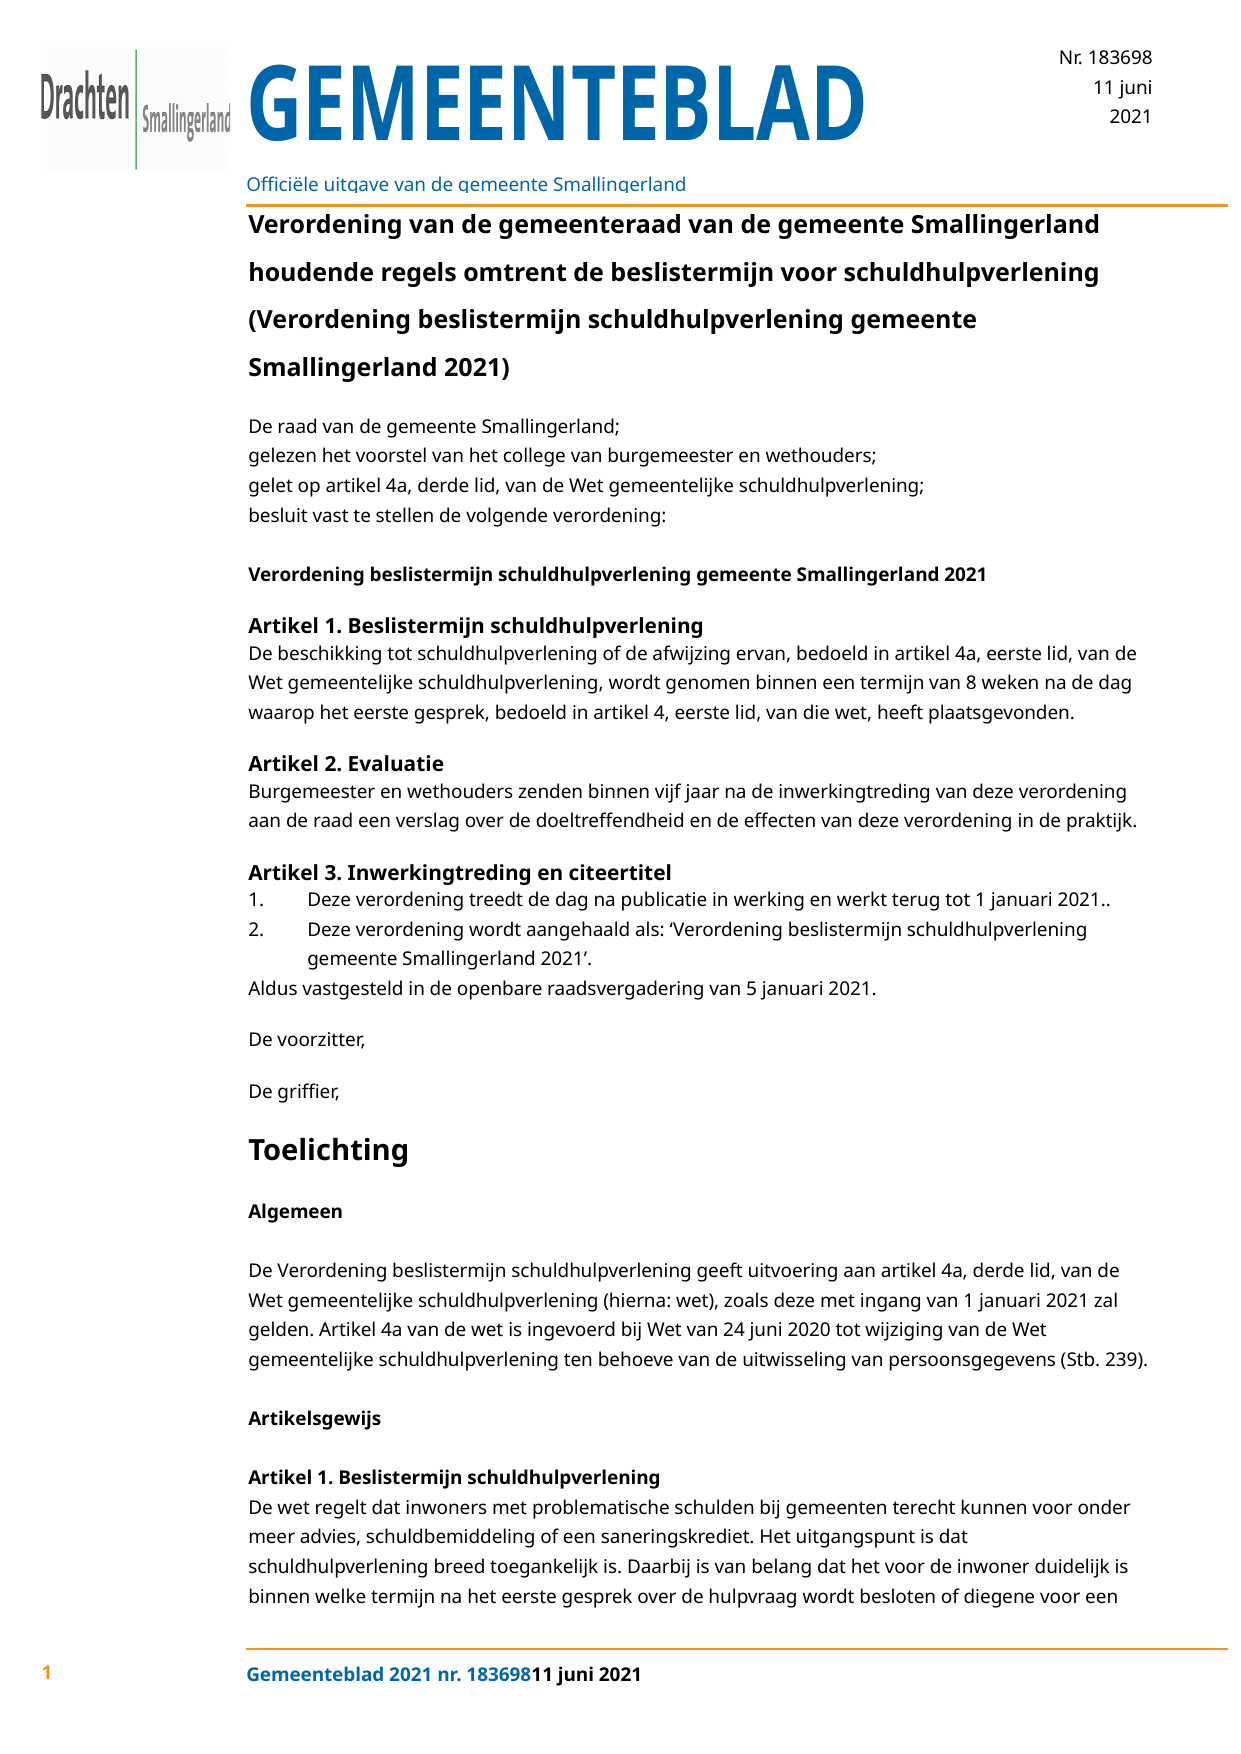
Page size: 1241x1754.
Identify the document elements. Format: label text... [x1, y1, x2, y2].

text Artikel 2. Evaluatie [248, 749, 1152, 778]
text besluit vast te stellen de volgende verordening: [248, 502, 1152, 528]
text gelezen het voorstel van het college van burgemeester en wethouders; [248, 443, 1152, 468]
text Toelichting [248, 1129, 1152, 1169]
text De beschikking tot schuldhulpverlening of de afwijzing ervan, bedoeld in artikel 4a, eerste lid, van de Wet gemeentelijke schuldhulpverlening, wordt genomen binnen een termijn van 8 weken na de dag waarop het eerste gesprek, bedoeld in artikel 4, eerste lid, van die wet, heeft plaatsgevonden. [248, 640, 1152, 725]
list Deze verordening treedt de dag na publicatie in werking en werkt terug tot 1 januari 2021.. [248, 886, 1152, 912]
text Aldus vastgesteld in de openbare raadsvergadering van 5 januari 2021. [248, 975, 1152, 1001]
text De Verordening beslistermijn schuldhulpverlening geeft uitvoering aan artikel 4a, derde lid, van de Wet gemeentelijke schuldhulpverlening (hierna: wet), zoals deze met ingang van 1 januari 2021 zal gelden. Artikel 4a van de wet is ingevoerd bij Wet van 24 juni 2020 tot wijziging van de Wet gemeentelijke schuldhulpverlening ten behoeve van de uitwisseling van persoonsgegevens (Stb. 239). [248, 1257, 1152, 1372]
text Verordening van de gemeenteraad van de gemeente Smallingerland houdende regels omtrent de beslistermijn voor schuldhulpverlening (Verordening beslistermijn schuldhulpverlening gemeente Smallingerland 2021) [248, 207, 1152, 384]
text De griffier, [248, 1078, 1152, 1104]
text Algemeen [248, 1198, 1152, 1224]
text Artikel 3. Inwerkingtreding en citeertitel [248, 858, 1152, 886]
text gelet op artikel 4a, derde lid, van de Wet gemeentelijke schuldhulpverlening; [248, 472, 1152, 498]
list Deze verordening wordt aangehaald als: ‘Verordening beslistermijn schuldhulpverlening gemeente Smallingerland 2021’. [248, 916, 1152, 971]
text Artikel 1. Beslistermijn schuldhulpverlening [248, 611, 1152, 640]
text Verordening beslistermijn schuldhulpverlening gemeente Smallingerland 2021 [248, 561, 1152, 587]
picture [41, 47, 231, 172]
text Burgemeester en wethouders zenden binnen vijf jaar na de inwerkingtreding van deze verordening aan de raad een verslag over de doeltreffendheid en de effecten van deze verordening in de praktijk. [248, 778, 1152, 833]
text Artikelsgewijs [248, 1405, 1152, 1431]
text De wet regelt dat inwoners met problematische schulden bij gemeenten terecht kunnen voor onder meer advies, schuldbemiddeling of een saneringskrediet. Het uitgangspunt is dat schuldhulpverlening breed toegankelijk is. Daarbij is van belang dat het voor de inwoner duidelijk is binnen welke termijn na het eerste gesprek over de hulpvraag wordt besloten of diegene voor een [248, 1494, 1152, 1609]
text De raad van de gemeente Smallingerland; [248, 413, 1152, 439]
text De voorzitter, [248, 1027, 1152, 1052]
text Artikel 1. Beslistermijn schuldhulpverlening [248, 1464, 1152, 1490]
